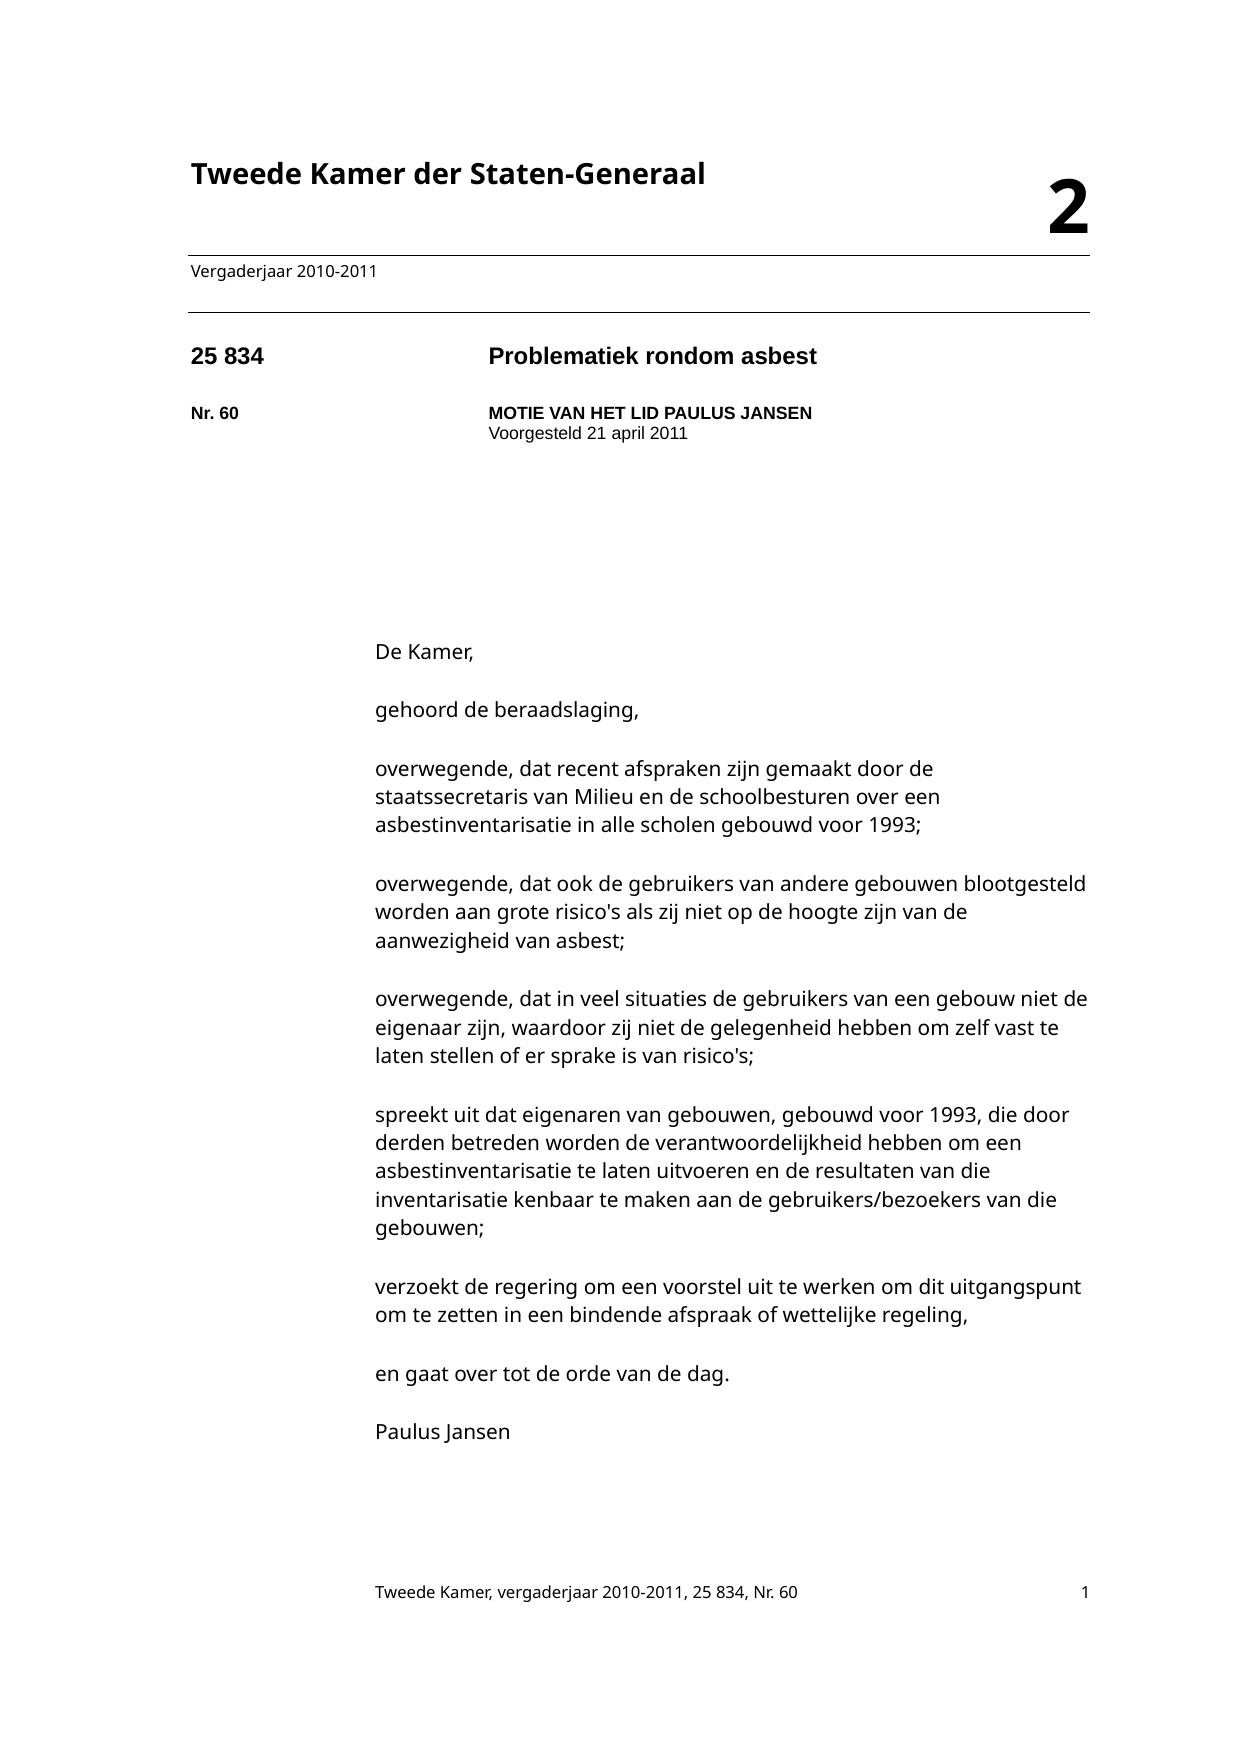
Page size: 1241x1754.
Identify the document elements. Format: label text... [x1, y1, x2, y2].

text spreekt uit dat eigenaren van gebouwen, gebouwd voor 1993, die door derden betreden worden de verantwoordelijkheid hebben om een asbestinventarisatie te laten uitvoeren en de resultaten van die inventarisatie kenbaar te maken aan de gebruikers/bezoekers van die gebouwen; [375, 1100, 1090, 1242]
text verzoekt de regering om een voorstel uit te werken om dit uitgangspunt om te zetten in een bindende afspraak of wettelijke regeling, [375, 1272, 1090, 1329]
text overwegende, dat in veel situaties de gebruikers van een gebouw niet de eigenaar zijn, waardoor zij niet de gelegenheid hebben om zelf vast te laten stellen of er sprake is van risico's; [375, 984, 1090, 1070]
table_cell Vergaderjaar 2010-2011 [188, 256, 485, 312]
table_cell Nr. 60 [188, 399, 485, 518]
table_cell Problematiek rondom asbest [485, 339, 1090, 399]
table_cell 25 834 [188, 339, 485, 399]
table_cell MOTIE VAN HET LID PAULUS JANSEN Voorgesteld 21 april 2011 [485, 399, 1090, 518]
text gehoord de beraadslaging, [375, 695, 1090, 724]
table_cell [188, 313, 485, 339]
table_header 2 [910, 150, 1090, 255]
text overwegende, dat recent afspraken zijn gemaakt door de staatssecretaris van Milieu en de schoolbesturen over een asbestinventarisatie in alle scholen gebouwd voor 1993; [375, 754, 1090, 839]
text overwegende, dat ook de gebruikers van andere gebouwen blootgesteld worden aan grote risico's als zij niet op de hoogte zijn van de aanwezigheid van asbest; [375, 869, 1090, 954]
text De Kamer, [375, 637, 1090, 665]
table_cell [485, 256, 1090, 312]
text en gaat over tot de orde van de dag. [375, 1359, 1090, 1387]
text Paulus Jansen [375, 1417, 1090, 1446]
table_cell [485, 313, 1090, 339]
table_header Tweede Kamer der Staten-Generaal [188, 150, 909, 255]
